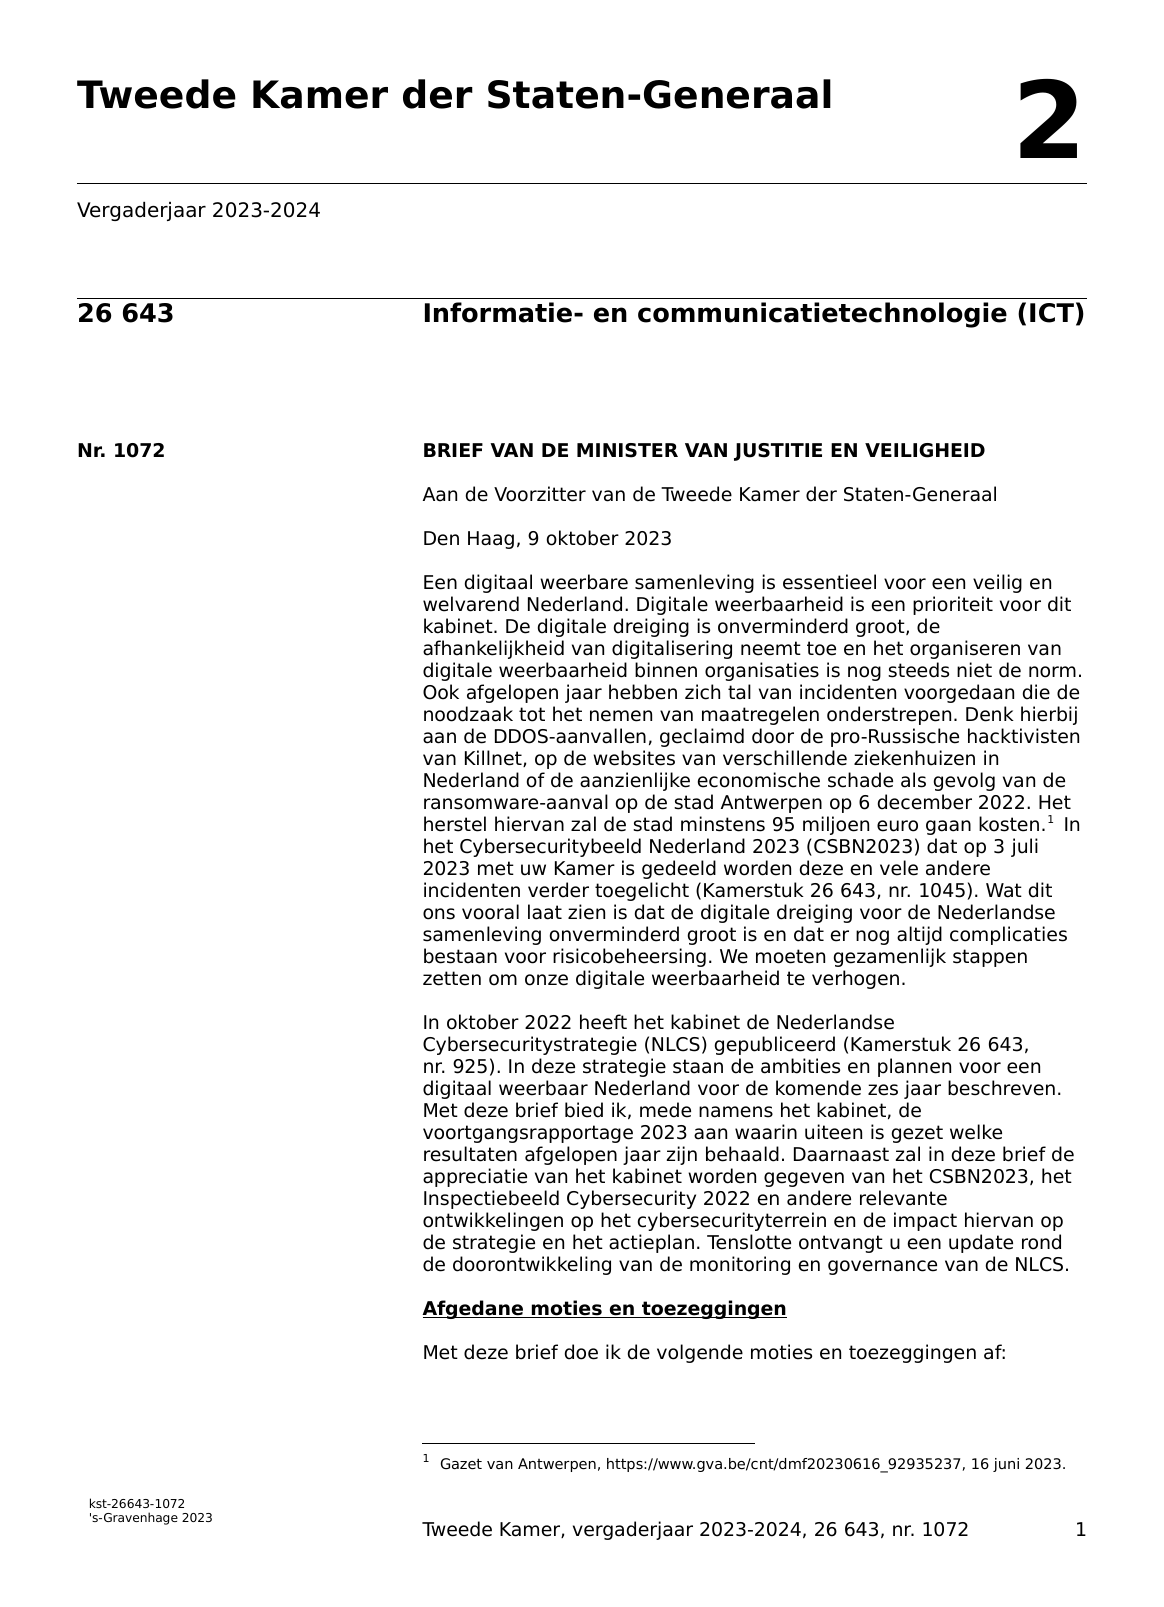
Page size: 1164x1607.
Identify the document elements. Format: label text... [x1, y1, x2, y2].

text Gazet van Antwerpen, https://www.gva.be/cnt/dmf20230616_92935237, 16 juni 2023. [422, 1452, 1087, 1474]
text kst-26643-1072 [88, 1497, 323, 1511]
subtitle 26 643 Informatie- en communicatietechnologie (ICT) [77, 299, 1087, 329]
text Aan de Voorzitter van de Tweede Kamer der Staten-Generaal [422, 484, 1087, 506]
subtitle Nr. 1072 BRIEF VAN DE MINISTER VAN JUSTITIE EN VEILIGHEID [77, 440, 1087, 462]
table_header Tweede Kamer der Staten-Generaal [77, 59, 886, 183]
table_cell Vergaderjaar 2023-2024 [77, 184, 1087, 298]
text Den Haag, 9 oktober 2023 [422, 528, 1087, 550]
text In oktober 2022 heeft het kabinet de Nederlandse Cybersecuritystrategie (NLCS) gepubliceerd (Kamerstuk 26 643, nr. 925). In deze strategie staan de ambities en plannen voor een digitaal weerbaar Nederland voor de komende zes jaar beschreven. Met deze brief bied ik, mede namens het kabinet, de voortgangsrapportage 2023 aan waarin uiteen is gezet welke resultaten afgelopen jaar zijn behaald. Daarnaast zal in deze brief de appreciatie van het kabinet worden gegeven van het CSBN2023, het Inspectiebeeld Cybersecurity 2022 en andere relevante ontwikkelingen op het cybersecurityterrein en de impact hiervan op de strategie en het actieplan. Tenslotte ontvangt u een update rond de doorontwikkeling van de monitoring en governance van de NLCS. [422, 1012, 1087, 1276]
table_header 2 [886, 59, 1087, 183]
text Met deze brief doe ik de volgende moties en toezeggingen af: [422, 1342, 1087, 1364]
text 's-Gravenhage 2023 [88, 1511, 323, 1525]
subtitle Afgedane moties en toezeggingen [422, 1298, 1087, 1320]
text Een digitaal weerbare samenleving is essentieel voor een veilig en welvarend Nederland. Digitale weerbaarheid is een prioriteit voor dit kabinet. De digitale dreiging is onverminderd groot, de afhankelijkheid van digitalisering neemt toe en het organiseren van digitale weerbaarheid binnen organisaties is nog steeds niet de norm. Ook afgelopen jaar hebben zich tal van incidenten voorgedaan die de noodzaak tot het nemen van maatregelen onderstrepen. Denk hierbij aan de DDOS-aanvallen, geclaimd door de pro-Russische hacktivisten van Killnet, op de websites van verschillende ziekenhuizen in Nederland of de aanzienlijke economische schade als gevolg van de ransomware-aanval op de stad Antwerpen op 6 december 2022. Het herstel hiervan zal de stad minstens 95 miljoen euro gaan kosten. In het Cybersecuritybeeld Nederland 2023 (CSBN2023) dat op 3 juli 2023 met uw Kamer is gedeeld worden deze en vele andere incidenten verder toegelicht (Kamerstuk 26 643, nr. 1045). Wat dit ons vooral laat zien is dat de digitale dreiging voor de Nederlandse samenleving onverminderd groot is en dat er nog altijd complicaties bestaan voor risicobeheersing. We moeten gezamenlijk stappen zetten om onze digitale weerbaarheid te verhogen. [422, 572, 1087, 990]
